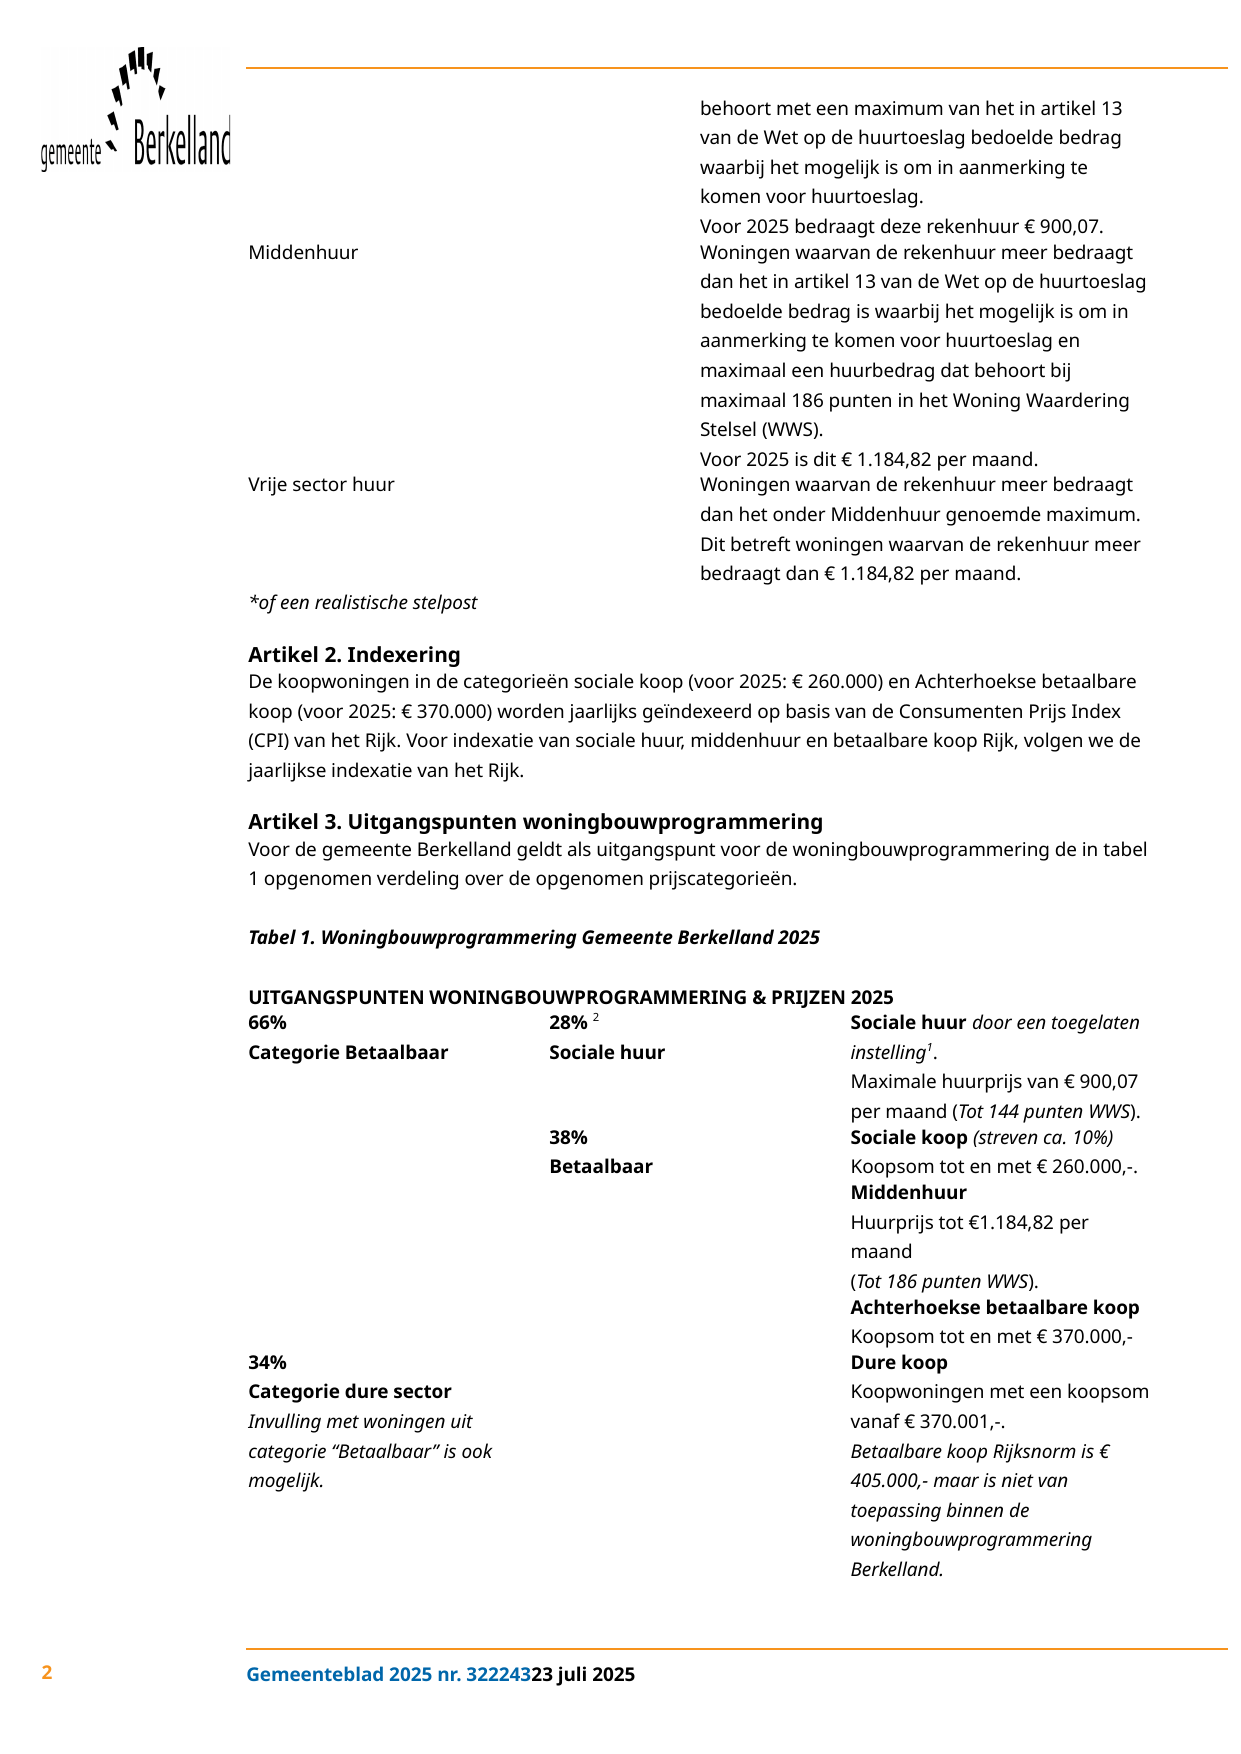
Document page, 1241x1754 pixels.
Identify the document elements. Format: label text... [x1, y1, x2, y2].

table_cell Vrije sector huur [248, 472, 700, 586]
table_cell behoort met een maximum van het in artikel 13 van de Wet op de huurtoeslag bedoelde bedrag waarbij het mogelijk is om in aanmerking te komen voor huurtoeslag. Voor 2025 bedraagt deze rekenhuur € 900,07. [700, 95, 1152, 239]
table_cell 66% Categorie Betaalbaar [248, 1010, 549, 1349]
table_cell Middenhuur [248, 239, 700, 472]
table_cell 38% Betaalbaar [549, 1124, 850, 1349]
text Artikel 3. Uitgangspunten woningbouwprogrammering [248, 807, 1152, 836]
text De koopwoningen in de categorieën sociale koop (voor 2025: € 260.000) en Achterhoekse betaalbare koop (voor 2025: € 370.000) worden jaarlijks geïndexeerd op basis van de Consumenten Prijs Index (CPI) van het Rijk. Voor indexatie van sociale huur, middenhuur en betaalbare koop Rijk, volgen we de jaarlijkse indexatie van het Rijk. [248, 668, 1152, 783]
table_cell 34% Categorie dure sector Invulling met woningen uit categorie “Betaalbaar” is ook mogelijk. [248, 1349, 549, 1582]
table_header UITGANGSPUNTEN WONINGBOUWPROGRAMMERING & PRIJZEN 2025 [248, 984, 1152, 1009]
table_cell Woningen waarvan de rekenhuur meer bedraagt dan het in artikel 13 van de Wet op de huurtoeslag bedoelde bedrag is waarbij het mogelijk is om in aanmerking te komen voor huurtoeslag en maximaal een huurbedrag dat behoort bij maximaal 186 punten in het Woning Waardering Stelsel (WWS). Voor 2025 is dit € 1.184,82 per maand. [700, 239, 1152, 472]
text Tabel 1. Woningbouwprogrammering Gemeente Berkelland 2025 [248, 924, 1152, 950]
table_cell Middenhuur Huurprijs tot €1.184,82 per maand (Tot 186 punten WWS). [850, 1179, 1152, 1294]
table_cell Dure koop Koopwoningen met een koopsom vanaf € 370.001,-. Betaalbare koop Rijksnorm is € 405.000,- maar is niet van toepassing binnen de woningbouwprogrammering Berkelland. [850, 1349, 1152, 1582]
text *of een realistische stelpost [248, 589, 1152, 615]
table_cell Sociale koop (streven ca. 10%) Koopsom tot en met € 260.000,-. [850, 1124, 1152, 1179]
table_cell Woningen waarvan de rekenhuur meer bedraagt dan het onder Middenhuur genoemde maximum. Dit betreft woningen waarvan de rekenhuur meer bedraagt dan € 1.184,82 per maand. [700, 472, 1152, 586]
table_cell Achterhoekse betaalbare koop Koopsom tot en met € 370.000,- [850, 1294, 1152, 1349]
table_cell 28% 2 Sociale huur [549, 1010, 850, 1124]
picture [41, 47, 231, 172]
text Artikel 2. Indexering [248, 640, 1152, 668]
text Voor de gemeente Berkelland geldt als uitgangspunt voor de woningbouwprogrammering de in tabel 1 opgenomen verdeling over de opgenomen prijscategorieën. [248, 836, 1152, 891]
table_cell Sociale huur door een toegelaten instelling1. Maximale huurprijs van € 900,07 per maand (Tot 144 punten WWS). [850, 1010, 1152, 1124]
table_cell [248, 95, 700, 239]
table_cell [549, 1349, 850, 1582]
